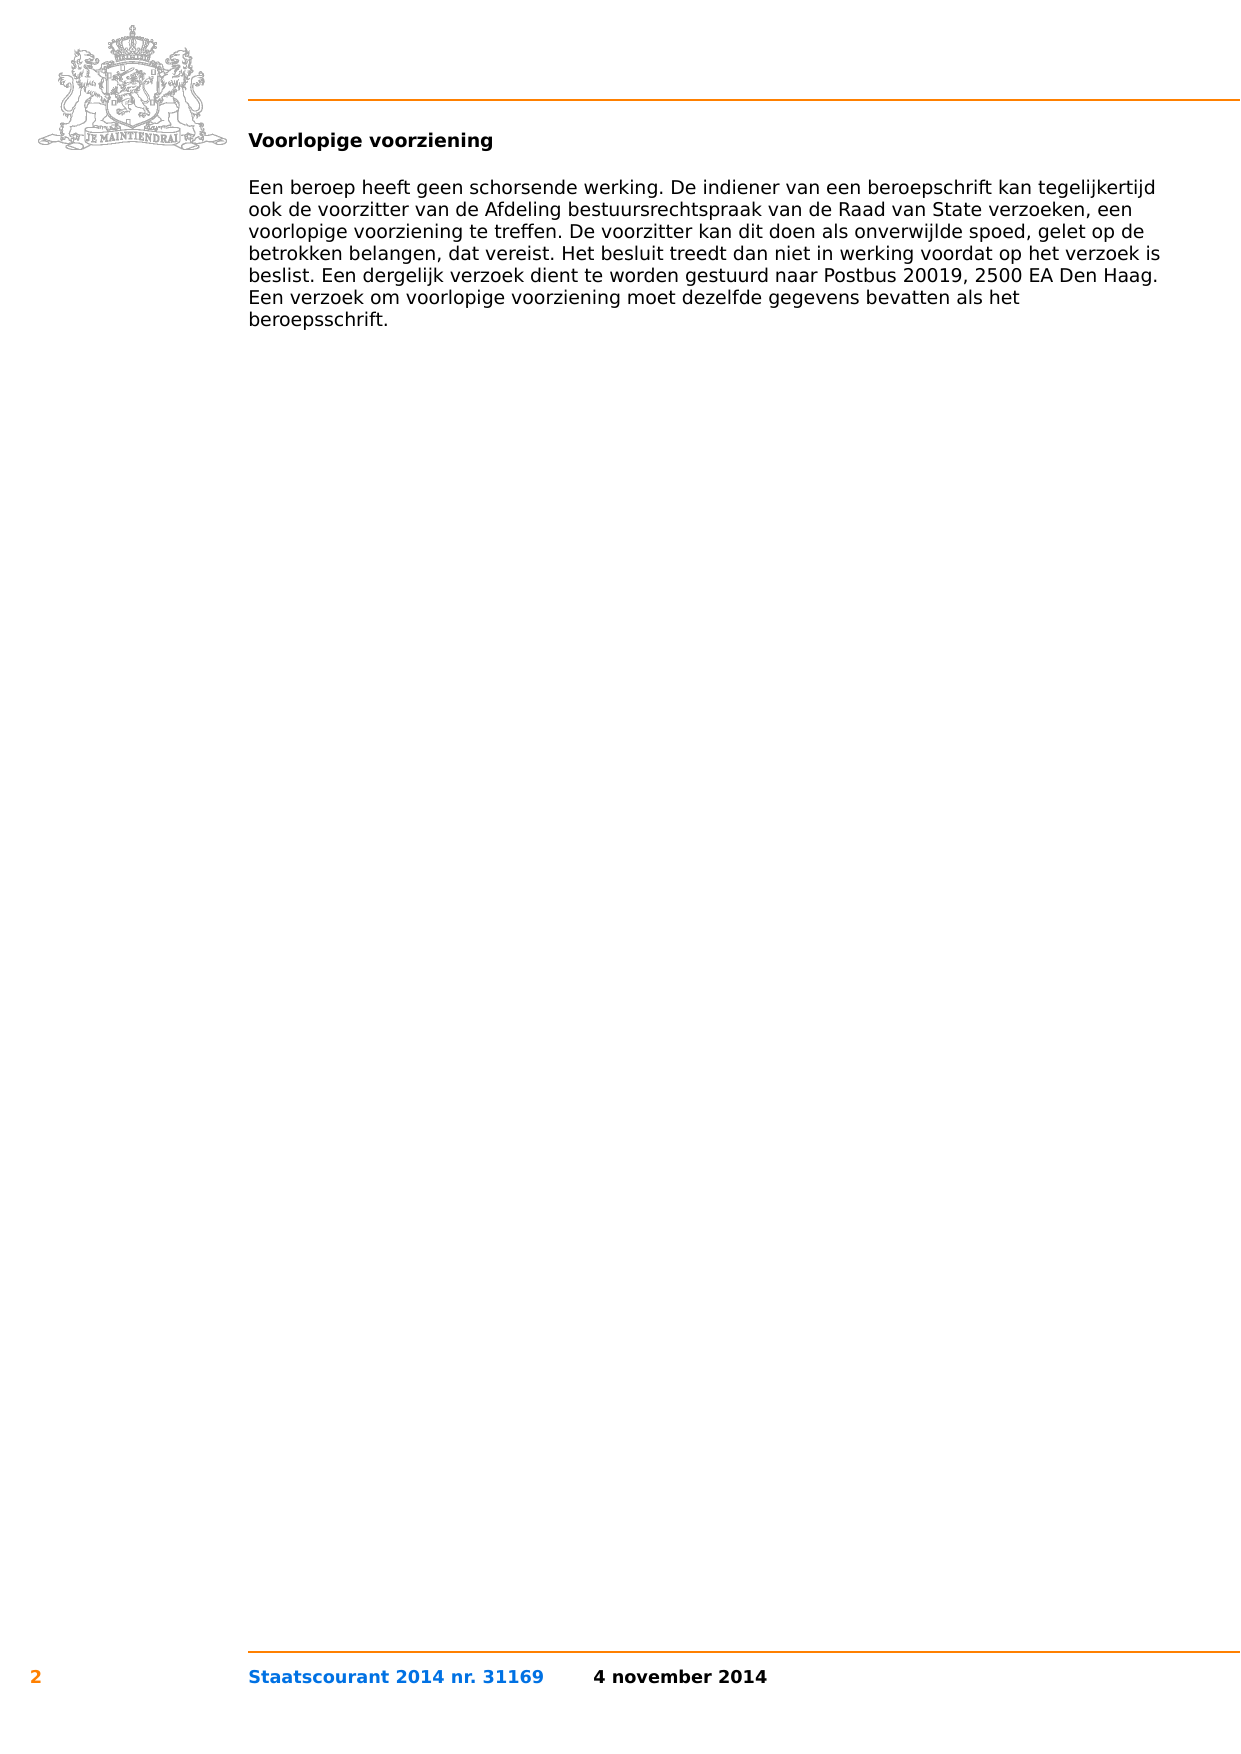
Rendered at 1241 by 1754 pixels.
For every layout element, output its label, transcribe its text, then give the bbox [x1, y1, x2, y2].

subtitle Voorlopige voorziening [248, 130, 1163, 152]
picture [38, 25, 227, 150]
text Een beroep heeft geen schorsende werking. De indiener van een beroepschrift kan tegelijkertijd ook de voorzitter van de Afdeling bestuursrechtspraak van de Raad van State verzoeken, een voorlopige voorziening te treffen. De voorzitter kan dit doen als onverwijlde spoed, gelet op de betrokken belangen, dat vereist. Het besluit treedt dan niet in werking voordat op het verzoek is beslist. Een dergelijk verzoek dient te worden gestuurd naar Postbus 20019, 2500 EA Den Haag. Een verzoek om voorlopige voorziening moet dezelfde gegevens bevatten als het beroepsschrift. [248, 177, 1163, 331]
